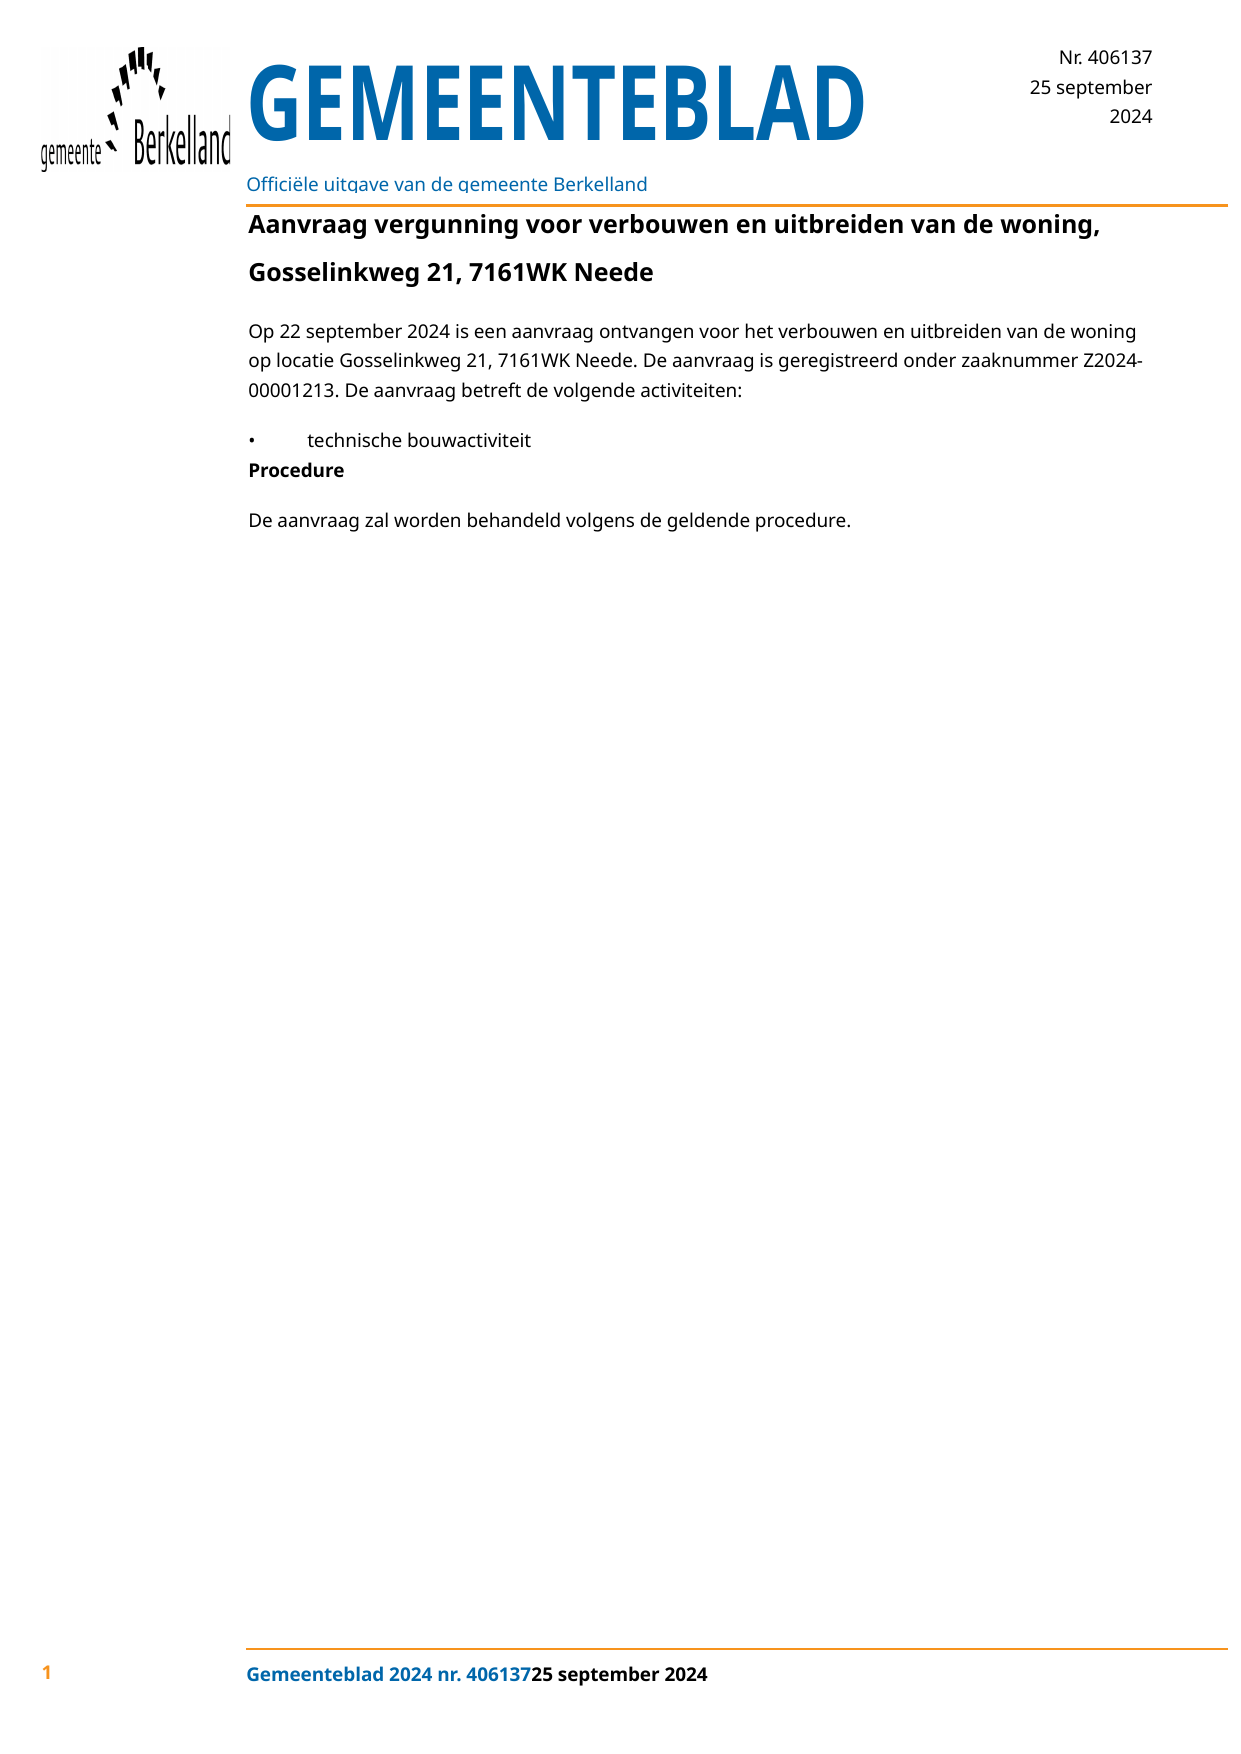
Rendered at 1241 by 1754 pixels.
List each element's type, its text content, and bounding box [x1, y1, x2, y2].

text Aanvraag vergunning voor verbouwen en uitbreiden van de woning, Gosselinkweg 21, 7161WK Neede [248, 207, 1152, 288]
text Op 22 september 2024 is een aanvraag ontvangen voor het verbouwen en uitbreiden van de woning op locatie Gosselinkweg 21, 7161WK Neede. De aanvraag is geregistreerd onder zaaknummer Z2024-00001213. De aanvraag betreft de volgende activiteiten: [248, 318, 1152, 403]
text De aanvraag zal worden behandeld volgens de geldende procedure. [248, 507, 1152, 533]
text Procedure [248, 457, 1152, 483]
list technische bouwactiviteit [248, 427, 1152, 453]
picture [41, 47, 231, 172]
